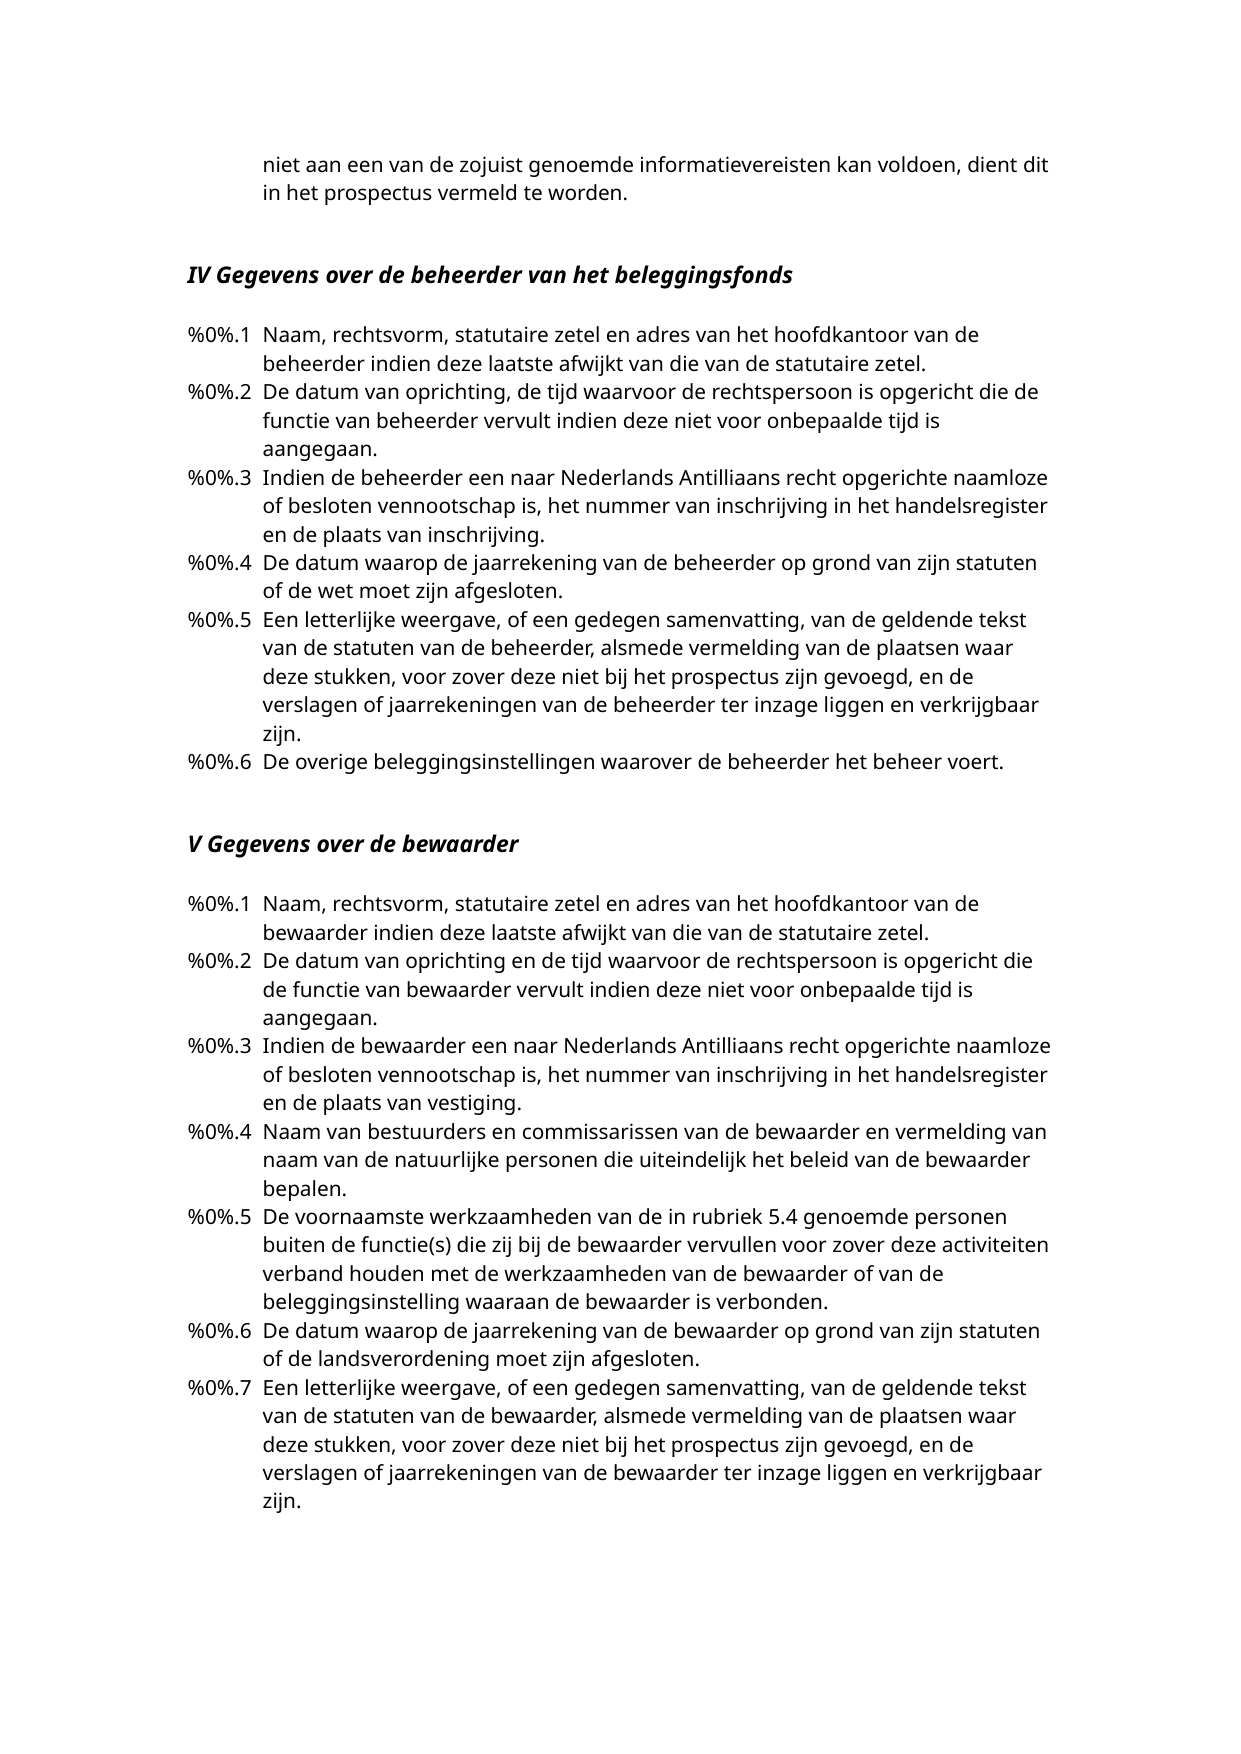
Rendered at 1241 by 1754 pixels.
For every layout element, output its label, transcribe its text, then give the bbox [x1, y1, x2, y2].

list De datum waarop de jaarrekening van de bewaarder op grond van zijn statuten of de landsverordening moet zijn afgesloten. [187, 1316, 1053, 1373]
list Een letterlijke weergave, of een gedegen samenvatting, van de geldende tekst van de statuten van de bewaarder, alsmede vermelding van de plaatsen waar deze stukken, voor zover deze niet bij het prospectus zijn gevoegd, en de verslagen of jaarrekeningen van de bewaarder ter inzage liggen en verkrijgbaar zijn. [187, 1373, 1053, 1515]
list Indien de beheerder een naar Nederlands Antilliaans recht opgerichte naamloze of besloten vennootschap is, het nummer van inschrijving in het handelsregister en de plaats van inschrijving. [187, 463, 1053, 548]
list Naam van bestuurders en commissarissen van de bewaarder en vermelding van naam van de natuurlijke personen die uiteindelijk het beleid van de bewaarder bepalen. [187, 1117, 1053, 1202]
list De datum van oprichting en de tijd waarvoor de rechtspersoon is opgericht die de functie van bewaarder vervult indien deze niet voor onbepaalde tijd is aangegaan. [187, 946, 1053, 1032]
list De overige beleggingsinstellingen waarover de beheerder het beheer voert. [187, 747, 1053, 776]
list Een letterlijke weergave, of een gedegen samenvatting, van de geldende tekst van de statuten van de beheerder, alsmede vermelding van de plaatsen waar deze stukken, voor zover deze niet bij het prospectus zijn gevoegd, en de verslagen of jaarrekeningen van de beheerder ter inzage liggen en verkrijgbaar zijn. [187, 605, 1053, 747]
list niet aan een van de zojuist genoemde informatievereisten kan voldoen, dient dit in het prospectus vermeld te worden. [187, 150, 1053, 207]
subtitle IV Gegevens over de beheerder van het beleggingsfonds [187, 259, 1053, 291]
list Naam, rechtsvorm, statutaire zetel en adres van het hoofdkantoor van de bewaarder indien deze laatste afwijkt van die van de statutaire zetel. [187, 889, 1053, 946]
list De datum van oprichting, de tijd waarvoor de rechtspersoon is opgericht die de functie van beheerder vervult indien deze niet voor onbepaalde tijd is aangegaan. [187, 377, 1053, 463]
list De voornaamste werkzaamheden van de in rubriek 5.4 genoemde personen buiten de functie(s) die zij bij de bewaarder vervullen voor zover deze activiteiten verband houden met de werkzaamheden van de bewaarder of van de beleggingsinstelling waaraan de bewaarder is verbonden. [187, 1202, 1053, 1316]
list Naam, rechtsvorm, statutaire zetel en adres van het hoofdkantoor van de beheerder indien deze laatste afwijkt van die van de statutaire zetel. [187, 321, 1053, 377]
list De datum waarop de jaarrekening van de beheerder op grond van zijn statuten of de wet moet zijn afgesloten. [187, 548, 1053, 605]
subtitle V Gegevens over de bewaarder [187, 828, 1053, 859]
list Indien de bewaarder een naar Nederlands Antilliaans recht opgerichte naamloze of besloten vennootschap is, het nummer van inschrijving in het handelsregister en de plaats van vestiging. [187, 1032, 1053, 1117]
